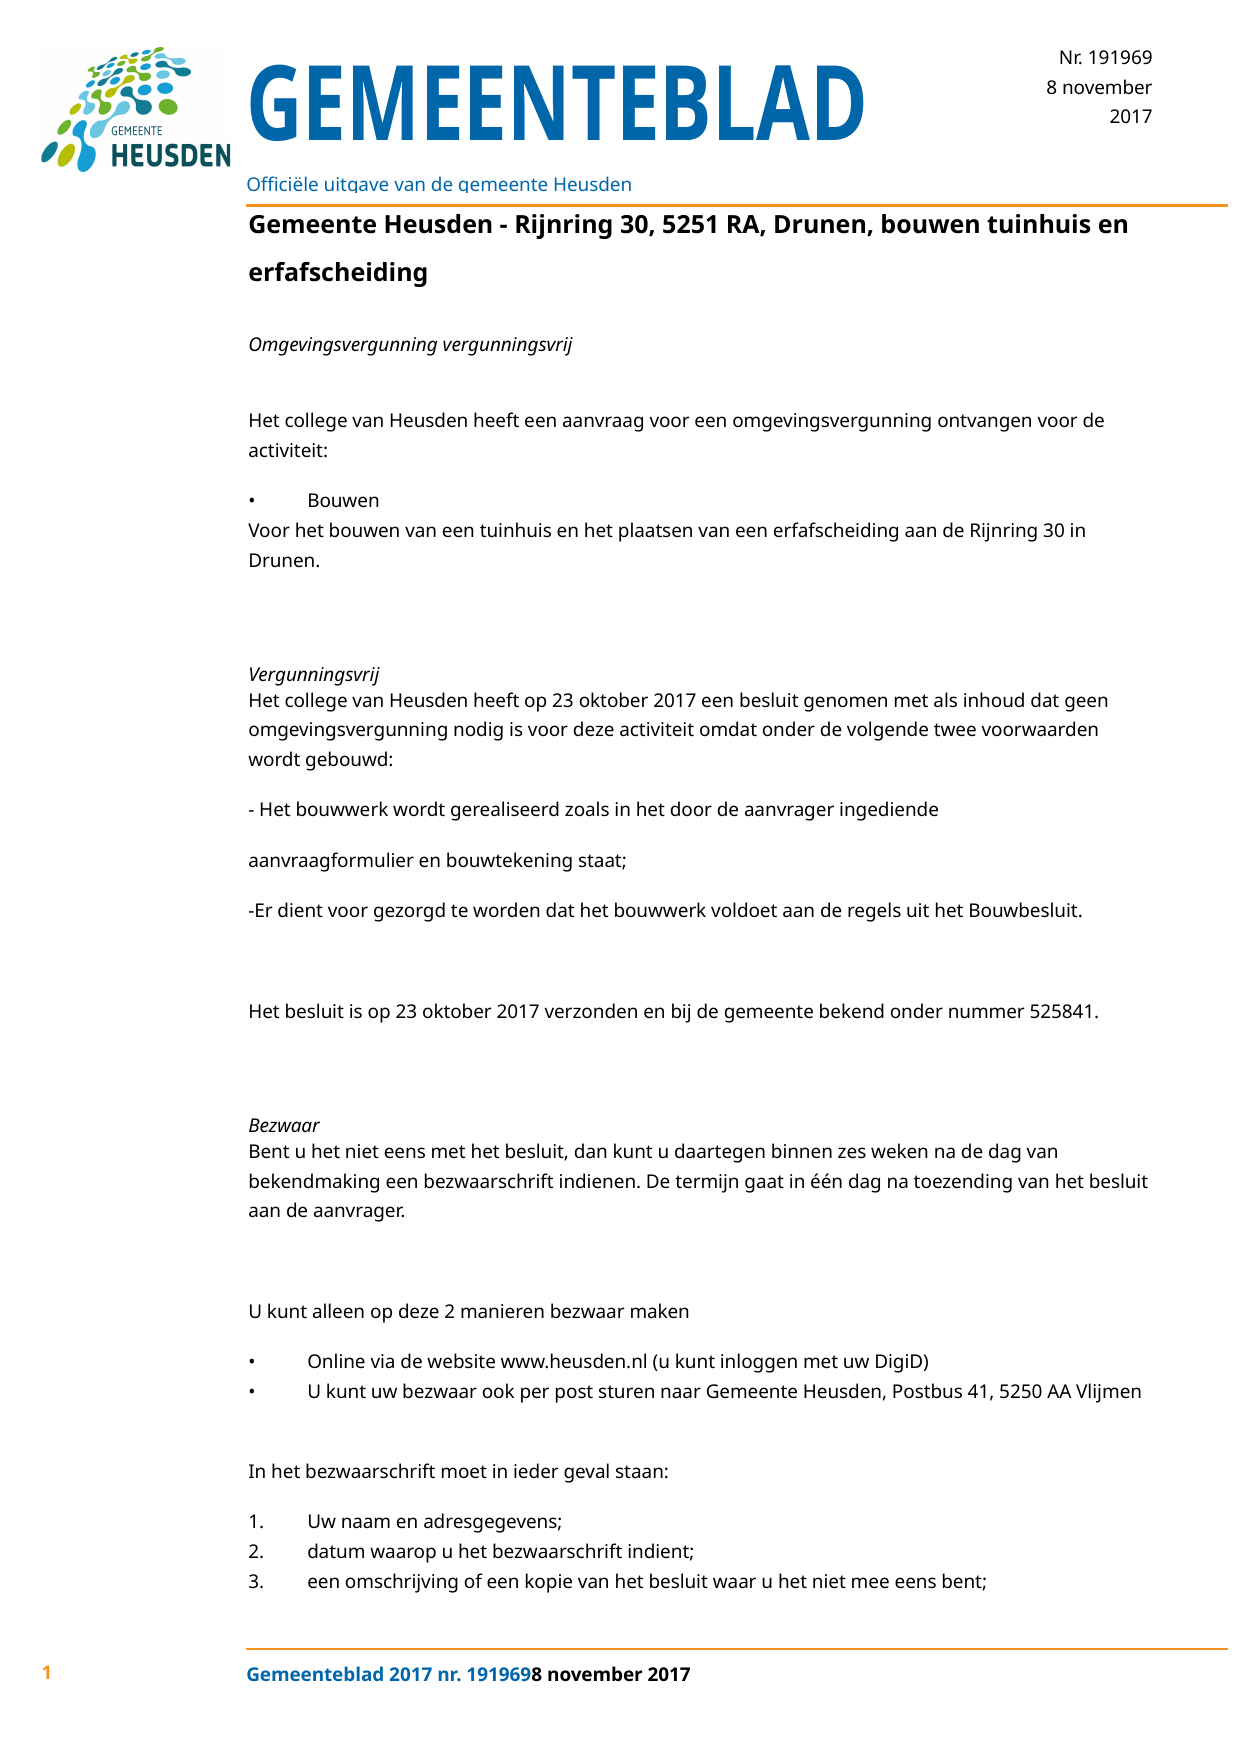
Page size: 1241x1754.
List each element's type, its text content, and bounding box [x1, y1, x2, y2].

text Bezwaar [248, 1112, 1152, 1138]
text Omgevingsvergunning vergunningsvrij [248, 331, 1152, 357]
text aanvraagformulier en bouwtekening staat; [248, 847, 1152, 873]
text Het besluit is op 23 oktober 2017 verzonden en bij de gemeente bekend onder nummer 525841. [248, 998, 1152, 1024]
list Bouwen [248, 488, 1152, 513]
list Uw naam en adresgegevens; [248, 1509, 1152, 1534]
list U kunt uw bezwaar ook per post sturen naar Gemeente Heusden, Postbus 41, 5250 AA Vlijmen [248, 1378, 1152, 1404]
text - Het bouwwerk wordt gerealiseerd zoals in het door de aanvrager ingediende [248, 796, 1152, 822]
picture [41, 47, 231, 172]
text -Er dient voor gezorgd te worden dat het bouwwerk voldoet aan de regels uit het Bouwbesluit. [248, 897, 1152, 923]
list Online via de website www.heusden.nl (u kunt inloggen met uw DigiD) [248, 1349, 1152, 1374]
text Voor het bouwen van een tuinhuis en het plaatsen van een erfafscheiding aan de Rijnring 30 in Drunen. [248, 517, 1152, 572]
text Bent u het niet eens met het besluit, dan kunt u daartegen binnen zes weken na de dag van bekendmaking een bezwaarschrift indienen. De termijn gaat in één dag na toezending van het besluit aan de aanvrager. [248, 1138, 1152, 1223]
text In het bezwaarschrift moet in ieder geval staan: [248, 1458, 1152, 1484]
text Vergunningsvrij [248, 661, 1152, 687]
list datum waarop u het bezwaarschrift indient; [248, 1538, 1152, 1564]
text U kunt alleen op deze 2 manieren bezwaar maken [248, 1298, 1152, 1324]
text Het college van Heusden heeft op 23 oktober 2017 een besluit genomen met als inhoud dat geen omgevingsvergunning nodig is voor deze activiteit omdat onder de volgende twee voorwaarden wordt gebouwd: [248, 687, 1152, 772]
list een omschrijving of een kopie van het besluit waar u het niet mee eens bent; [248, 1568, 1152, 1593]
text Het college van Heusden heeft een aanvraag voor een omgevingsvergunning ontvangen voor de activiteit: [248, 408, 1152, 463]
text Gemeente Heusden - Rijnring 30, 5251 RA, Drunen, bouwen tuinhuis en erfafscheiding [248, 207, 1152, 288]
